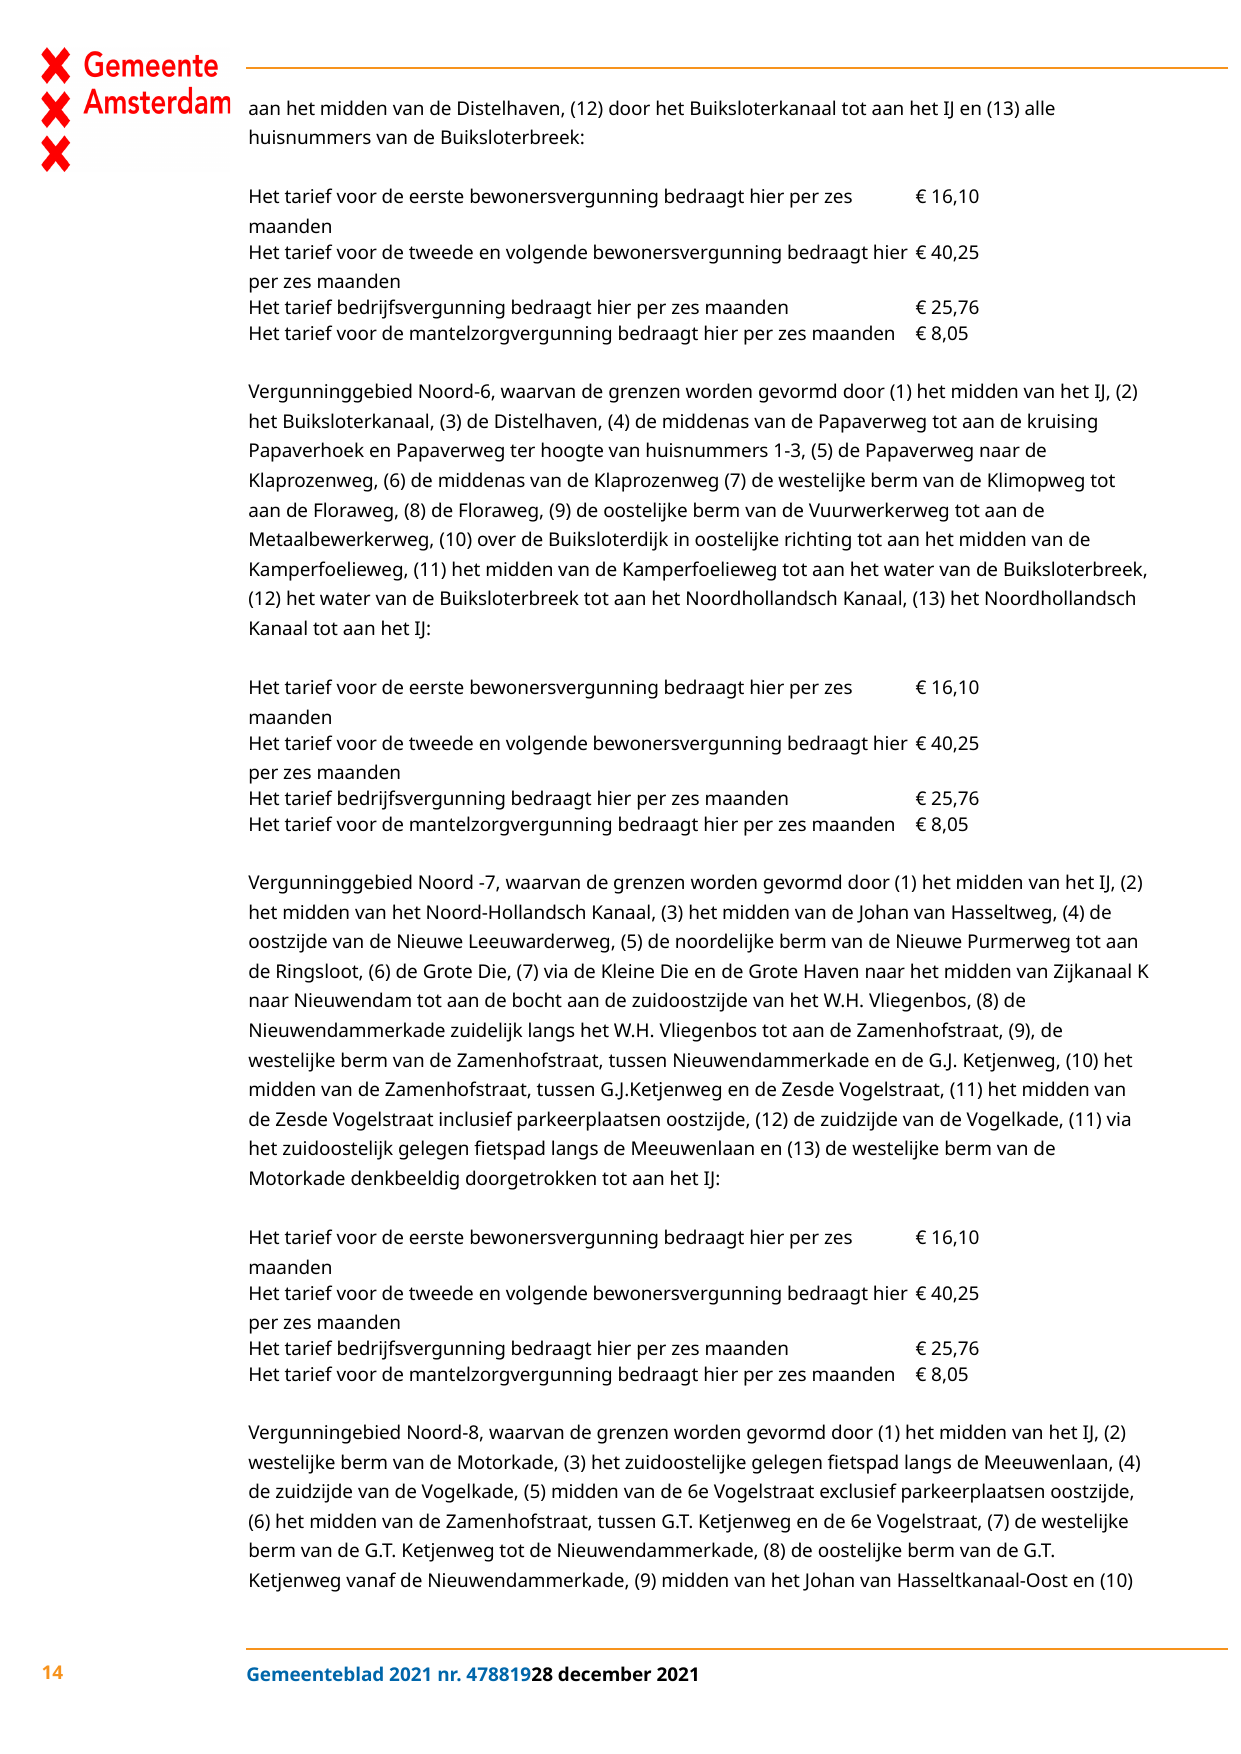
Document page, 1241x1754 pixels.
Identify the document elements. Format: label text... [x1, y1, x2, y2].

table_header Het tarief voor de eerste bewonersvergunning bedraagt hier per zes maanden [248, 675, 915, 730]
table_cell € 40,25 [915, 239, 1152, 294]
table_cell € 8,05 [915, 1361, 1152, 1387]
table_cell Het tarief voor de mantelzorgvergunning bedraagt hier per zes maanden [248, 320, 915, 346]
table_header € 16,10 [915, 675, 1152, 730]
table_cell Het tarief voor de mantelzorgvergunning bedraagt hier per zes maanden [248, 811, 915, 837]
table_header Het tarief voor de eerste bewonersvergunning bedraagt hier per zes maanden [248, 1225, 915, 1280]
text Vergunninggebied Noord -7, waarvan de grenzen worden gevormd door (1) het midden van het IJ, (2) het midden van het Noord-Hollandsch Kanaal, (3) het midden van de Johan van Hasseltweg, (4) de oostzijde van de Nieuwe Leeuwarderweg, (5) de noordelijke berm van de Nieuwe Purmerweg tot aan de Ringsloot, (6) de Grote Die, (7) via de Kleine Die en de Grote Haven naar het midden van Zijkanaal K naar Nieuwendam tot aan de bocht aan de zuidoostzijde van het W.H. Vliegenbos, (8) de Nieuwendammerkade zuidelijk langs het W.H. Vliegenbos tot aan de Zamenhofstraat, (9), de westelijke berm van de Zamenhofstraat, tussen Nieuwendammerkade en de G.J. Ketjenweg, (10) het midden van de Zamenhofstraat, tussen G.J.Ketjenweg en de Zesde Vogelstraat, (11) het midden van de Zesde Vogelstraat inclusief parkeerplaatsen oostzijde, (12) de zuidzijde van de Vogelkade, (11) via het zuidoostelijk gelegen fietspad langs de Meeuwenlaan en (13) de westelijke berm van de Motorkade denkbeeldig doorgetrokken tot aan het IJ: [248, 869, 1152, 1191]
table_header Het tarief voor de eerste bewonersvergunning bedraagt hier per zes maanden [248, 184, 915, 239]
table_cell € 8,05 [915, 811, 1152, 837]
table_header € 16,10 [915, 184, 1152, 239]
text Vergunningebied Noord-8, waarvan de grenzen worden gevormd door (1) het midden van het IJ, (2) westelijke berm van de Motorkade, (3) het zuidoostelijke gelegen fietspad langs de Meeuwenlaan, (4) de zuidzijde van de Vogelkade, (5) midden van de 6e Vogelstraat exclusief parkeerplaatsen oostzijde, (6) het midden van de Zamenhofstraat, tussen G.T. Ketjenweg en de 6e Vogelstraat, (7) de westelijke berm van de G.T. Ketjenweg tot de Nieuwendammerkade, (8) de oostelijke berm van de G.T. Ketjenweg vanaf de Nieuwendammerkade, (9) midden van het Johan van Hasseltkanaal-Oost en (10) [248, 1419, 1152, 1593]
table_cell € 25,76 [915, 294, 1152, 320]
table_header € 16,10 [915, 1225, 1152, 1280]
text aan het midden van de Distelhaven, (12) door het Buiksloterkanaal tot aan het IJ en (13) alle huisnummers van de Buiksloterbreek: [248, 95, 1152, 150]
table_cell Het tarief bedrijfsvergunning bedraagt hier per zes maanden [248, 785, 915, 811]
table_cell Het tarief voor de tweede en volgende bewonersvergunning bedraagt hier per zes maanden [248, 1280, 915, 1335]
table_cell € 40,25 [915, 730, 1152, 785]
table_cell € 8,05 [915, 320, 1152, 346]
table_cell € 25,76 [915, 785, 1152, 811]
table_cell Het tarief voor de mantelzorgvergunning bedraagt hier per zes maanden [248, 1361, 915, 1387]
table_cell Het tarief bedrijfsvergunning bedraagt hier per zes maanden [248, 1335, 915, 1361]
table_cell € 40,25 [915, 1280, 1152, 1335]
table_cell € 25,76 [915, 1335, 1152, 1361]
text Vergunninggebied Noord-6, waarvan de grenzen worden gevormd door (1) het midden van het IJ, (2) het Buiksloterkanaal, (3) de Distelhaven, (4) de middenas van de Papaverweg tot aan de kruising Papaverhoek en Papaverweg ter hoogte van huisnummers 1-3, (5) de Papaverweg naar de Klaprozenweg, (6) de middenas van de Klaprozenweg (7) de westelijke berm van de Klimopweg tot aan de Floraweg, (8) de Floraweg, (9) de oostelijke berm van de Vuurwerkerweg tot aan de Metaalbewerkerweg, (10) over de Buiksloterdijk in oostelijke richting tot aan het midden van de Kamperfoelieweg, (11) het midden van de Kamperfoelieweg tot aan het water van de Buiksloterbreek, (12) het water van de Buiksloterbreek tot aan het Noordhollandsch Kanaal, (13) het Noordhollandsch Kanaal tot aan het IJ: [248, 378, 1152, 641]
picture [41, 47, 231, 172]
table_cell Het tarief voor de tweede en volgende bewonersvergunning bedraagt hier per zes maanden [248, 239, 915, 294]
table_cell Het tarief voor de tweede en volgende bewonersvergunning bedraagt hier per zes maanden [248, 730, 915, 785]
table_cell Het tarief bedrijfsvergunning bedraagt hier per zes maanden [248, 294, 915, 320]
